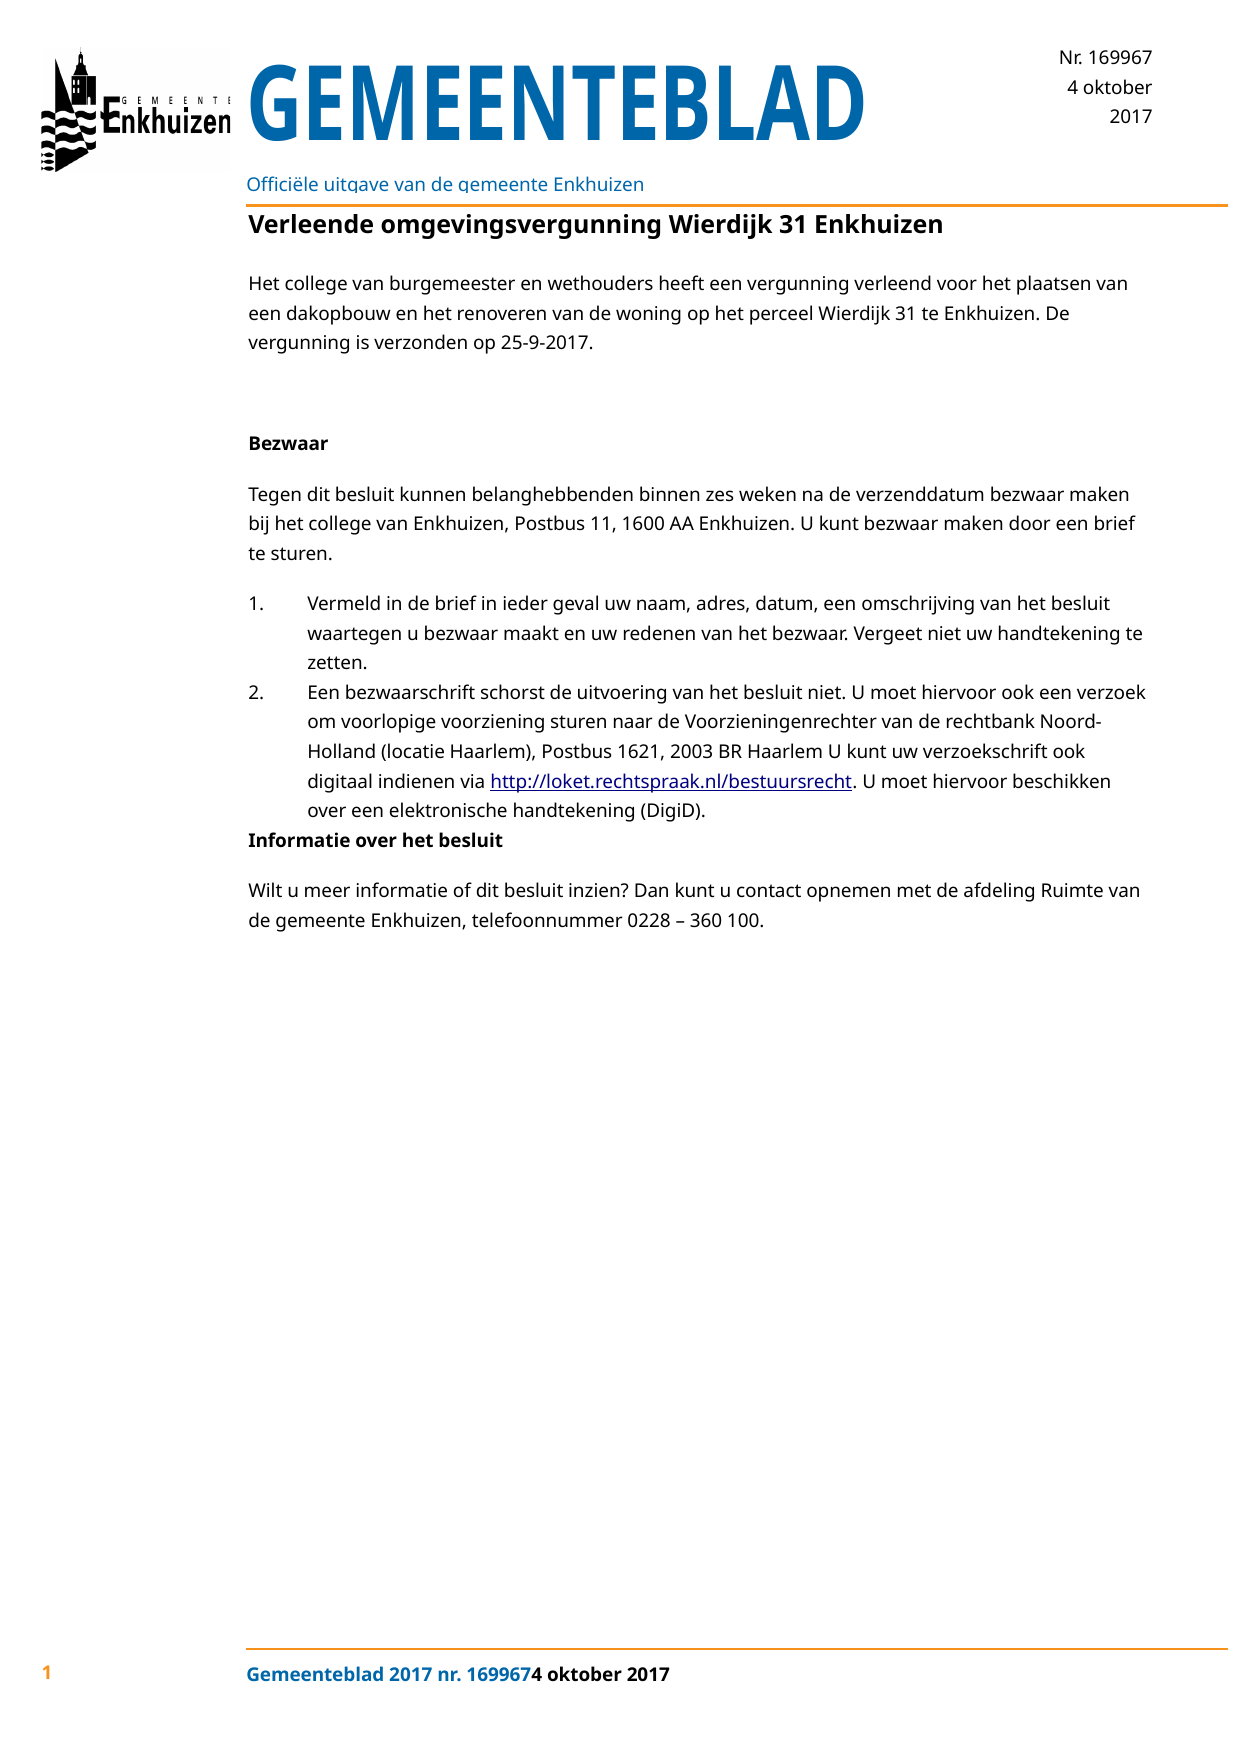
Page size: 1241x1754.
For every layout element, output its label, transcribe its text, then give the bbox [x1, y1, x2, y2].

text Informatie over het besluit [248, 827, 1152, 853]
text Wilt u meer informatie of dit besluit inzien? Dan kunt u contact opnemen met de afdeling Ruimte van de gemeente Enkhuizen, telefoonnummer 0228 – 360 100. [248, 877, 1152, 933]
text Het college van burgemeester en wethouders heeft een vergunning verleend voor het plaatsen van een dakopbouw en het renoveren van de woning op het perceel Wierdijk 31 te Enkhuizen. De vergunning is verzonden op 25-9-2017. [248, 270, 1152, 355]
list Vermeld in de brief in ieder geval uw naam, adres, datum, een omschrijving van het besluit waartegen u bezwaar maakt en uw redenen van het bezwaar. Vergeet niet uw handtekening te zetten. [248, 590, 1152, 675]
picture [41, 47, 231, 172]
text Bezwaar [248, 430, 1152, 456]
list Een bezwaarschrift schorst de uitvoering van het besluit niet. U moet hiervoor ook een verzoek om voorlopige voorziening sturen naar de Voorzieningenrechter van de rechtbank Noord-Holland (locatie Haarlem), Postbus 1621, 2003 BR Haarlem U kunt uw verzoekschrift ook digitaal indienen via http://loket.rechtspraak.nl/bestuursrecht. U moet hiervoor beschikken over een elektronische handtekening (DigiD). [248, 679, 1152, 823]
text Verleende omgevingsvergunning Wierdijk 31 Enkhuizen [248, 207, 1152, 241]
text Tegen dit besluit kunnen belanghebbenden binnen zes weken na de verzenddatum bezwaar maken bij het college van Enkhuizen, Postbus 11, 1600 AA Enkhuizen. U kunt bezwaar maken door een brief te sturen. [248, 481, 1152, 566]
